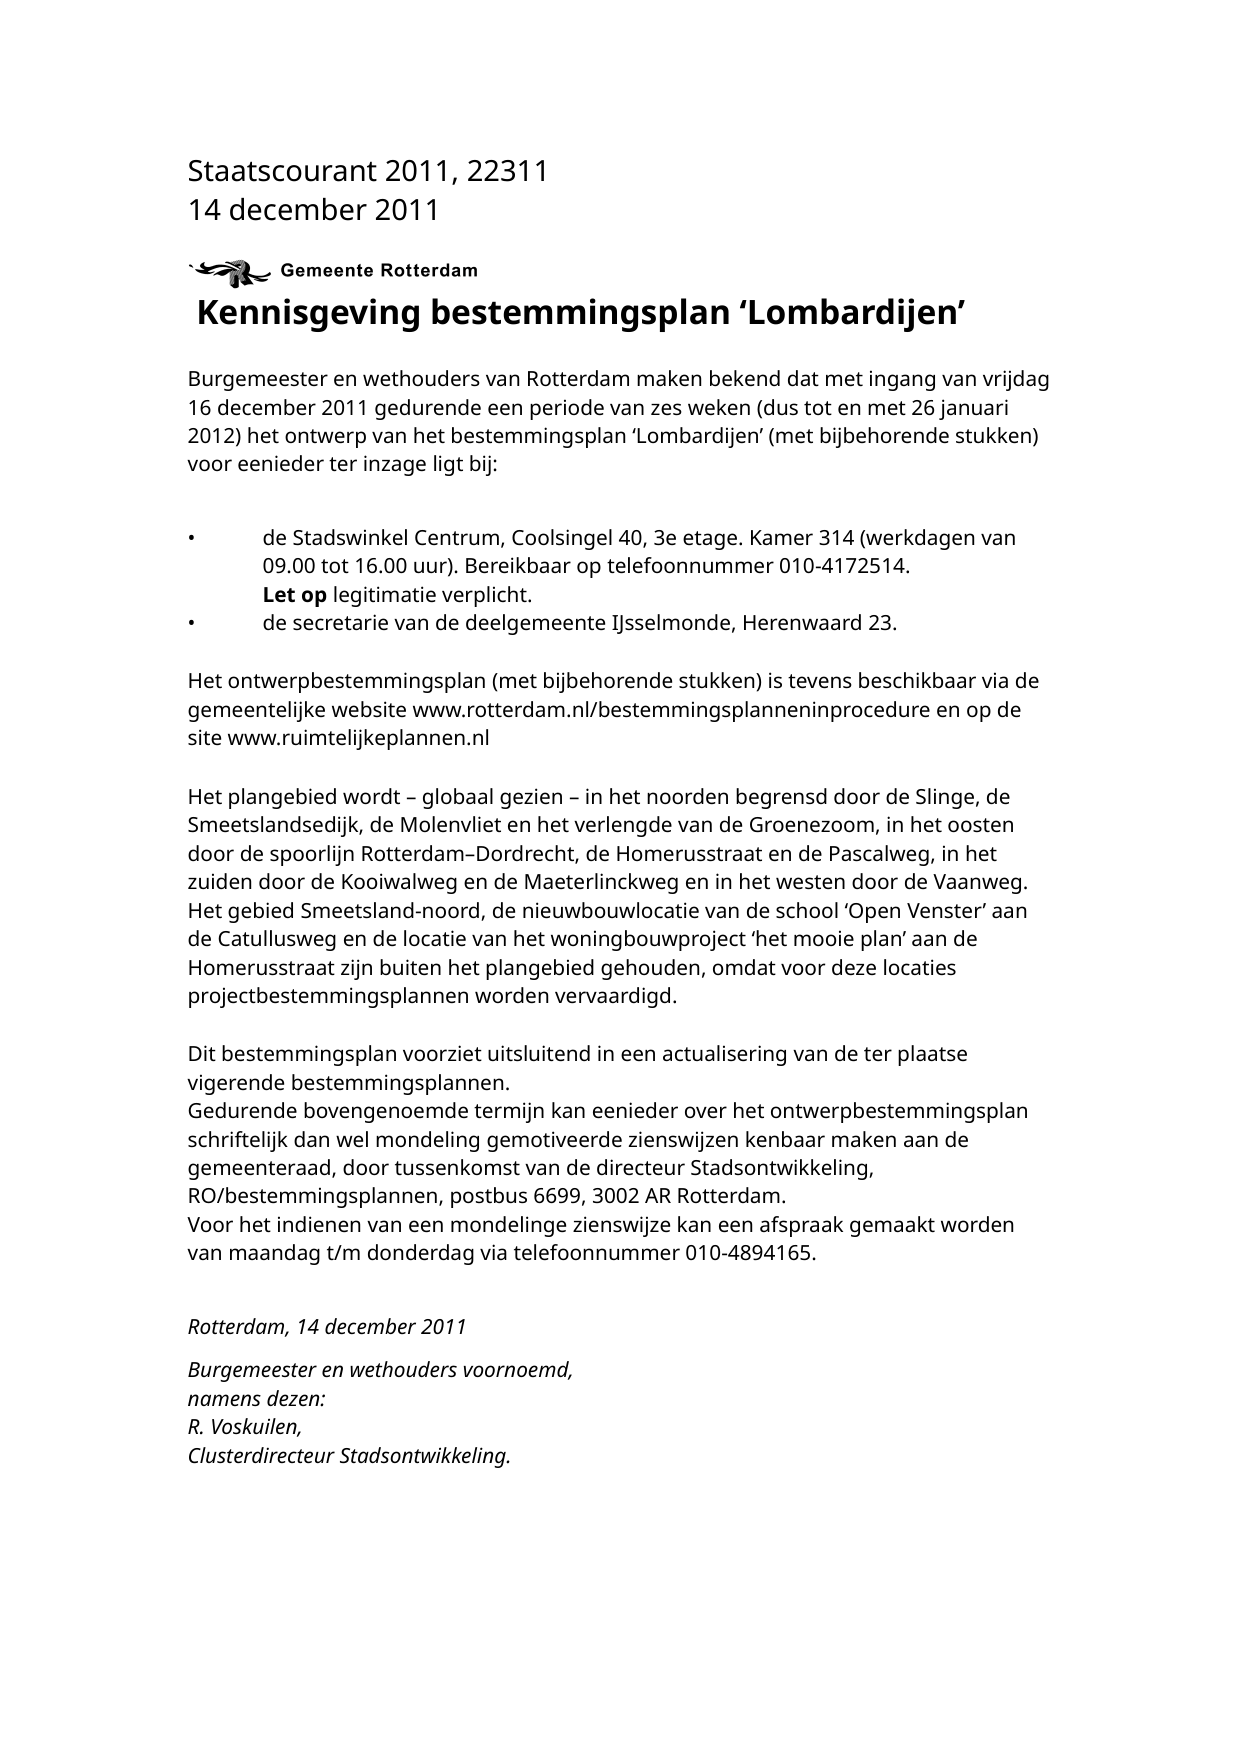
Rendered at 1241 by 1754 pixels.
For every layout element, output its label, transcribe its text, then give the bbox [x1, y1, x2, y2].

text Burgemeester en wethouders voornoemd, [187, 1355, 1053, 1384]
text Rotterdam, 14 december 2011 [187, 1312, 1053, 1340]
list de Stadswinkel Centrum, Coolsingel 40, 3e etage. Kamer 314 (werkdagen van 09.00 tot 16.00 uur). Bereikbaar op telefoonnummer 010-4172514. [187, 523, 1053, 580]
text R. Voskuilen, [187, 1412, 1053, 1441]
text Gedurende bovengenoemde termijn kan eenieder over het ontwerpbestemmingsplan schriftelijk dan wel mondeling gemotiveerde zienswijzen kenbaar maken aan de gemeenteraad, door tussenkomst van de directeur Stadsontwikkeling, RO/bestemmingsplannen, postbus 6699, 3002 AR Rotterdam. [187, 1096, 1053, 1210]
text Het ontwerpbestemmingsplan (met bijbehorende stukken) is tevens beschikbaar via de gemeentelijke website www.rotterdam.nl/bestemmingsplanneninprocedure en op de site www.ruimtelijkeplannen.nl [187, 667, 1053, 752]
list Let op legitimatie verplicht. [187, 580, 1053, 608]
text Clusterdirecteur Stadsontwikkeling. [187, 1441, 1053, 1469]
text 14 december 2011 [187, 190, 1053, 229]
picture [187, 258, 477, 289]
text Het plangebied wordt – globaal gezien – in het noorden begrensd door de Slinge, de Smeetslandsedijk, de Molenvliet en het verlengde van de Groenezoom, in het oosten door de spoorlijn Rotterdam–Dordrecht, de Homerusstraat en de Pascalweg, in het zuiden door de Kooiwalweg en de Maeterlinckweg en in het westen door de Vaanweg. [187, 782, 1053, 896]
text Dit bestemmingsplan voorziet uitsluitend in een actualisering van de ter plaatse vigerende bestemmingsplannen. [187, 1039, 1053, 1096]
text namens dezen: [187, 1384, 1053, 1412]
list de secretarie van de deelgemeente IJsselmonde, Herenwaard 23. [187, 608, 1053, 637]
subtitle Kennisgeving bestemmingsplan ‘Lombardijen’ [187, 271, 1053, 334]
text Het gebied Smeetsland-noord, de nieuwbouwlocatie van de school ‘Open Venster’ aan de Catullusweg en de locatie van het woningbouwproject ‘het mooie plan’ aan de Homerusstraat zijn buiten het plangebied gehouden, omdat voor deze locaties projectbestemmingsplannen worden vervaardigd. [187, 896, 1053, 1009]
text Staatscourant 2011, 22311 [187, 150, 1053, 190]
text Voor het indienen van een mondelinge zienswijze kan een afspraak gemaakt worden van maandag t/m donderdag via telefoonnummer 010-4894165. [187, 1210, 1053, 1267]
text Burgemeester en wethouders van Rotterdam maken bekend dat met ingang van vrijdag 16 december 2011 gedurende een periode van zes weken (dus tot en met 26 januari 2012) het ontwerp van het bestemmingsplan ‘Lombardijen’ (met bijbehorende stukken) voor eenieder ter inzage ligt bij: [187, 364, 1053, 478]
